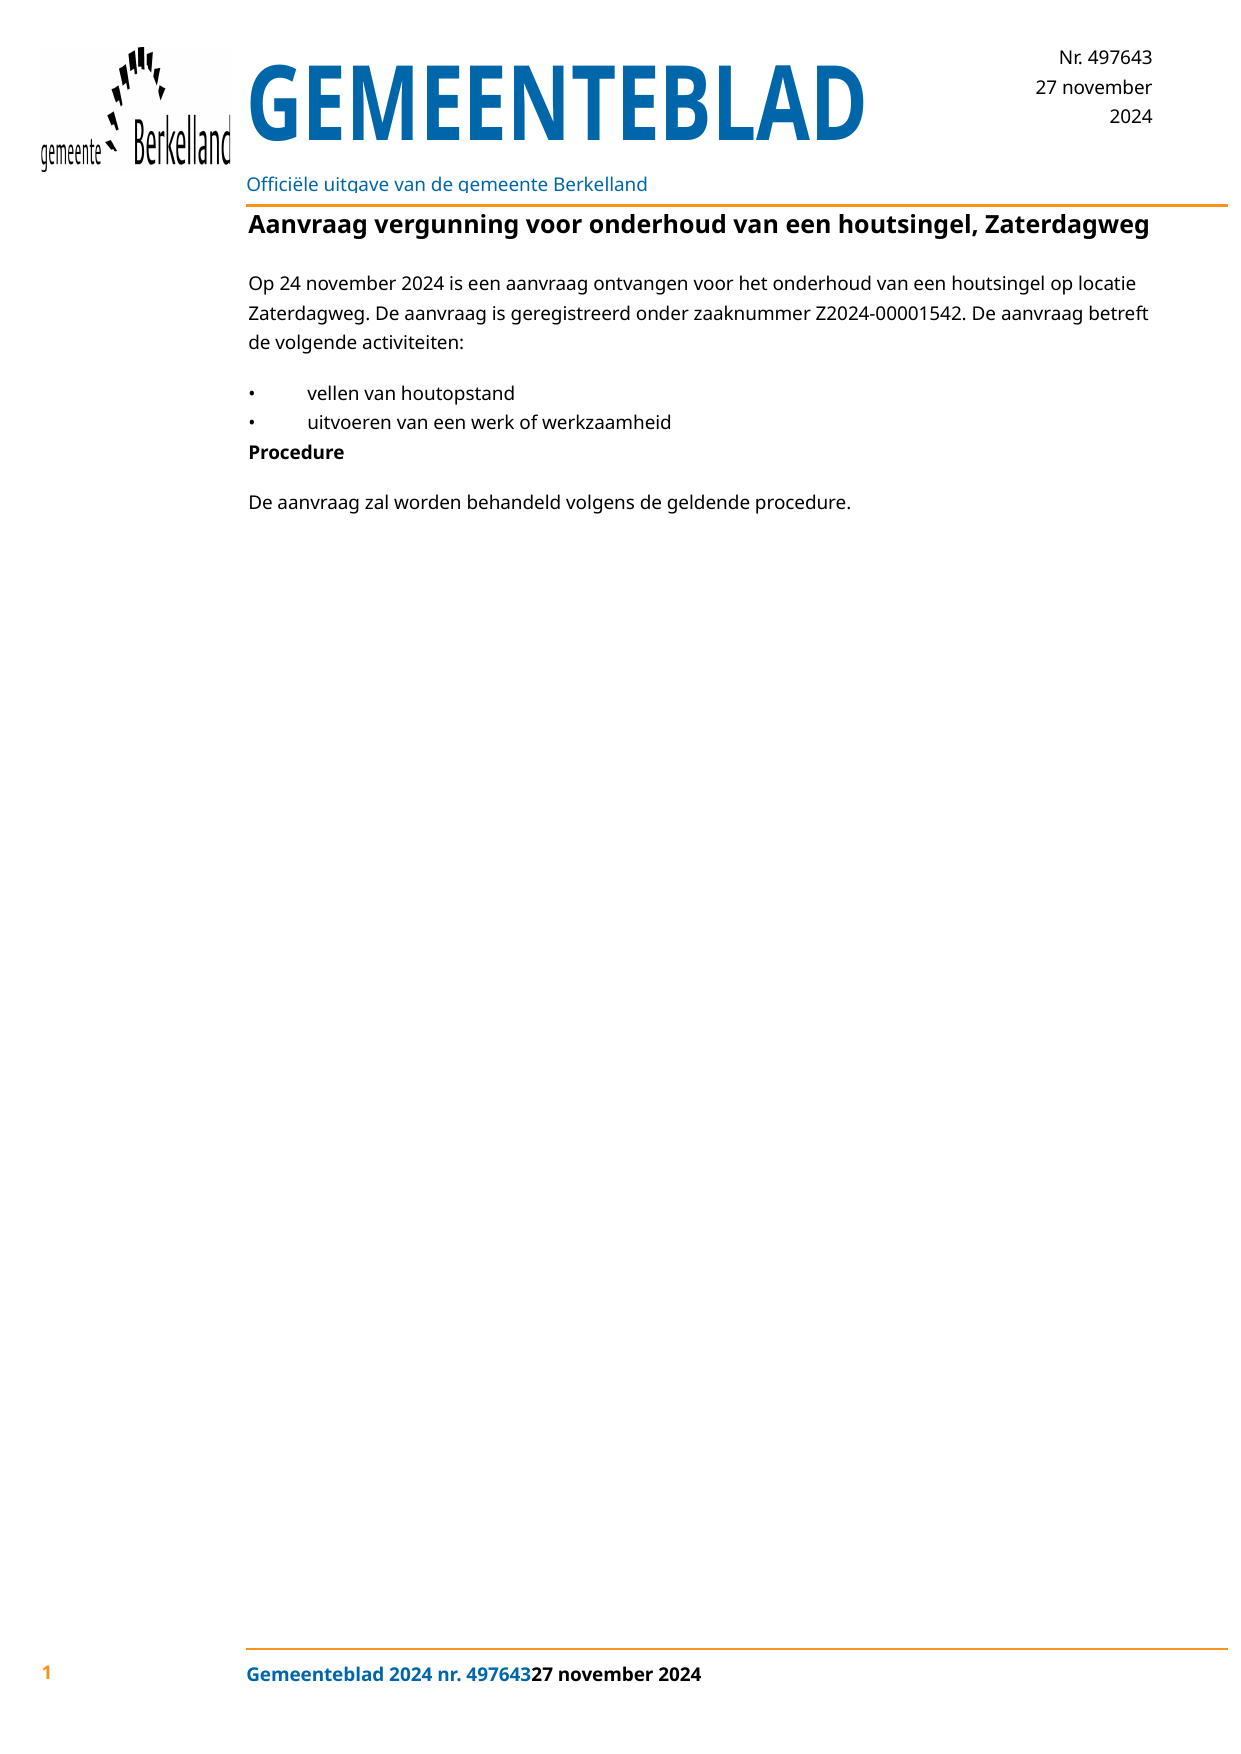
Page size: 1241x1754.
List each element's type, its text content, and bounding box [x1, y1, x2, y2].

text Procedure [248, 439, 1152, 465]
picture [41, 47, 231, 172]
text Op 24 november 2024 is een aanvraag ontvangen voor het onderhoud van een houtsingel op locatie Zaterdagweg. De aanvraag is geregistreerd onder zaaknummer Z2024-00001542. De aanvraag betreft de volgende activiteiten: [248, 270, 1152, 355]
text De aanvraag zal worden behandeld volgens de geldende procedure. [248, 489, 1152, 515]
list vellen van houtopstand [248, 380, 1152, 406]
text Aanvraag vergunning voor onderhoud van een houtsingel, Zaterdagweg [248, 207, 1152, 241]
list uitvoeren van een werk of werkzaamheid [248, 409, 1152, 435]
